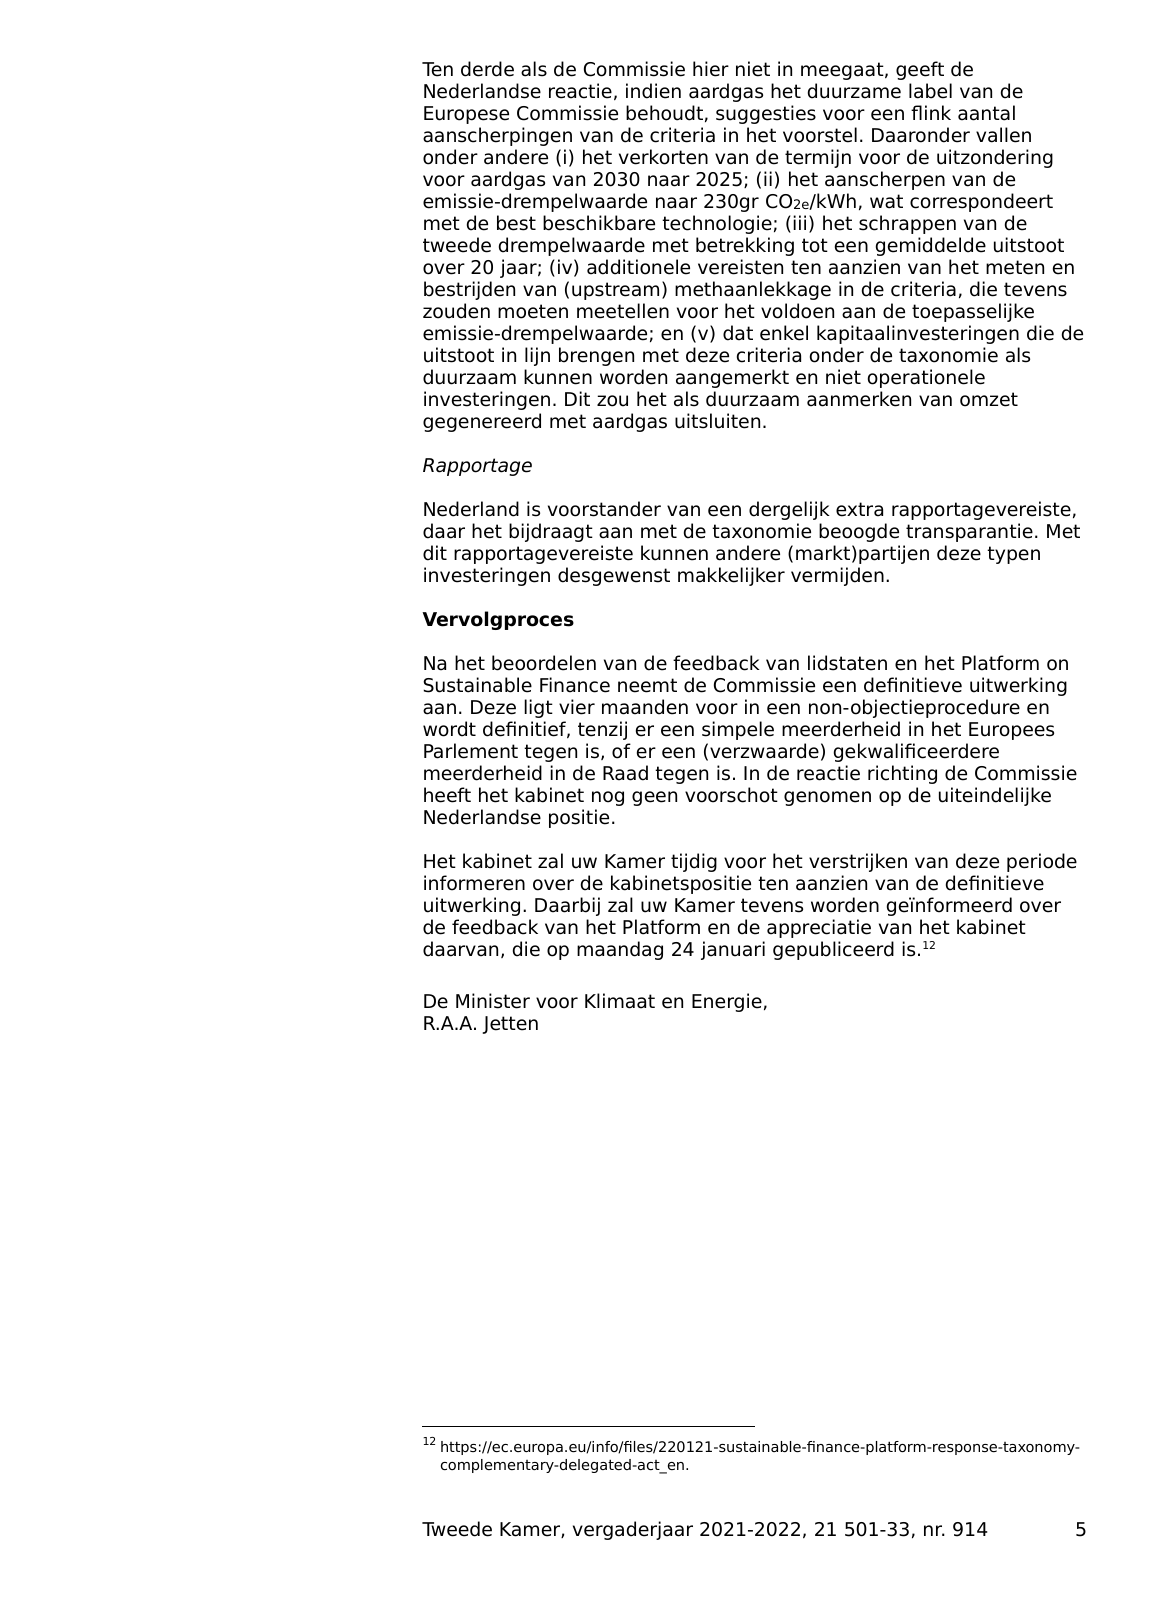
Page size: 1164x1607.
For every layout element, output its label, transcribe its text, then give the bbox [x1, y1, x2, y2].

text Nederland is voorstander van een dergelijk extra rapportagevereiste, daar het bijdraagt aan met de taxonomie beoogde transparantie. Met dit rapportagevereiste kunnen andere (markt)partijen deze typen investeringen desgewenst makkelijker vermijden. [422, 499, 1087, 587]
subtitle Rapportage [422, 455, 1087, 477]
text De Minister voor Klimaat en Energie, R.A.A. Jetten [422, 991, 1087, 1035]
text Ten derde als de Commissie hier niet in meegaat, geeft de Nederlandse reactie, indien aardgas het duurzame label van de Europese Commissie behoudt, suggesties voor een flink aantal aanscherpingen van de criteria in het voorstel. Daaronder vallen onder andere (i) het verkorten van de termijn voor de uitzondering voor aardgas van 2030 naar 2025; (ii) het aanscherpen van de emissie-drempelwaarde naar 230gr CO2e/kWh, wat correspondeert met de best beschikbare technologie; (iii) het schrappen van de tweede drempelwaarde met betrekking tot een gemiddelde uitstoot over 20 jaar; (iv) additionele vereisten ten aanzien van het meten en bestrijden van (upstream) methaanlekkage in de criteria, die tevens zouden moeten meetellen voor het voldoen aan de toepasselijke emissie-drempelwaarde; en (v) dat enkel kapitaalinvesteringen die de uitstoot in lijn brengen met deze criteria onder de taxonomie als duurzaam kunnen worden aangemerkt en niet operationele investeringen. Dit zou het als duurzaam aanmerken van omzet gegenereerd met aardgas uitsluiten. [422, 59, 1087, 433]
text Het kabinet zal uw Kamer tijdig voor het verstrijken van deze periode informeren over de kabinetspositie ten aanzien van de definitieve uitwerking. Daarbij zal uw Kamer tevens worden geïnformeerd over de feedback van het Platform en de appreciatie van het kabinet daarvan, die op maandag 24 januari gepubliceerd is. [422, 851, 1087, 961]
subtitle Vervolgproces [422, 609, 1087, 631]
text Na het beoordelen van de feedback van lidstaten en het Platform on Sustainable Finance neemt de Commissie een definitieve uitwerking aan. Deze ligt vier maanden voor in een non-objectieprocedure en wordt definitief, tenzij er een simpele meerderheid in het Europees Parlement tegen is, of er een (verzwaarde) gekwalificeerdere meerderheid in de Raad tegen is. In de reactie richting de Commissie heeft het kabinet nog geen voorschot genomen op de uiteindelijke Nederlandse positie. [422, 653, 1087, 829]
text https://ec.europa.eu/info/files/220121-sustainable-finance-platform-response-taxonomy-complementary-delegated-act_en. [422, 1435, 1087, 1474]
